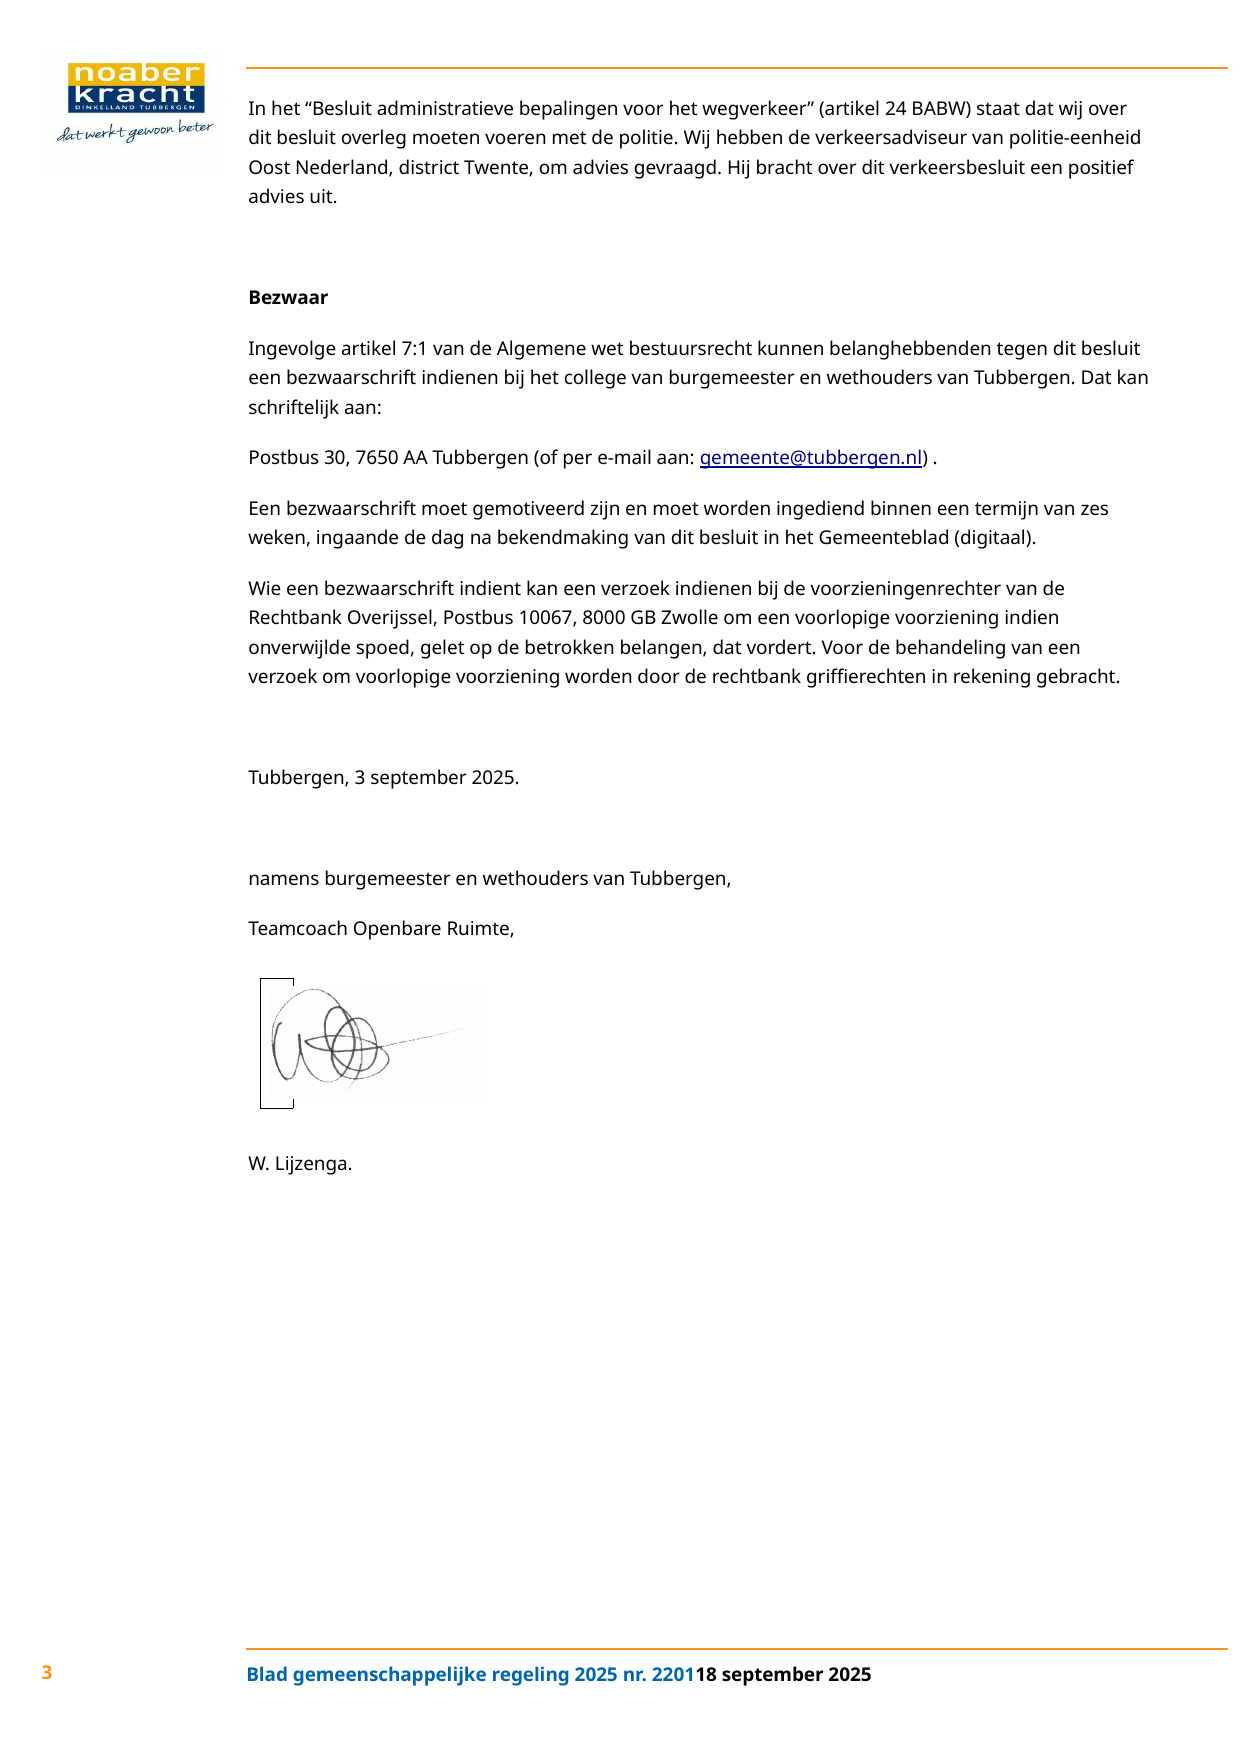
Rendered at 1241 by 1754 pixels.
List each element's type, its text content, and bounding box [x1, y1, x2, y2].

text Postbus 30, 7650 AA Tubbergen (of per e-mail aan: gemeente@tubbergen.nl) . [248, 444, 1152, 470]
text Ingevolge artikel 7:1 van de Algemene wet bestuursrecht kunnen belanghebbenden tegen dit besluit een bezwaarschrift indienen bij het college van burgemeester en wethouders van Tubbergen. Dat kan schriftelijk aan: [248, 335, 1152, 420]
text In het “Besluit administratieve bepalingen voor het wegverkeer” (artikel 24 BABW) staat dat wij over dit besluit overleg moeten voeren met de politie. Wij hebben de verkeersadviseur van politie-eenheid Oost Nederland, district Twente, om advies gevraagd. Hij bracht over dit verkeersbesluit een positief advies uit. [248, 95, 1152, 209]
text W. Lijzenga. [248, 1150, 1152, 1176]
text namens burgemeester en wethouders van Tubbergen, [248, 865, 1152, 891]
text Teamcoach Openbare Ruimte, [248, 916, 1152, 941]
text Een bezwaarschrift moet gemotiveerd zijn en moet worden ingediend binnen een termijn van zes weken, ingaande de dag na bekendmaking van dit besluit in het Gemeenteblad (digitaal). [248, 495, 1152, 550]
text Bezwaar [248, 284, 1152, 310]
text Tubbergen, 3 september 2025. [248, 764, 1152, 790]
picture [41, 47, 231, 172]
picture [268, 986, 483, 1099]
text Wie een bezwaarschrift indient kan een verzoek indienen bij de voorzieningenrechter van de Rechtbank Overijssel, Postbus 10067, 8000 GB Zwolle om een voorlopige voorziening indien onverwijlde spoed, gelet op de betrokken belangen, dat vordert. Voor de behandeling van een verzoek om voorlopige voorziening worden door de rechtbank griffierechten in rekening gebracht. [248, 575, 1152, 689]
